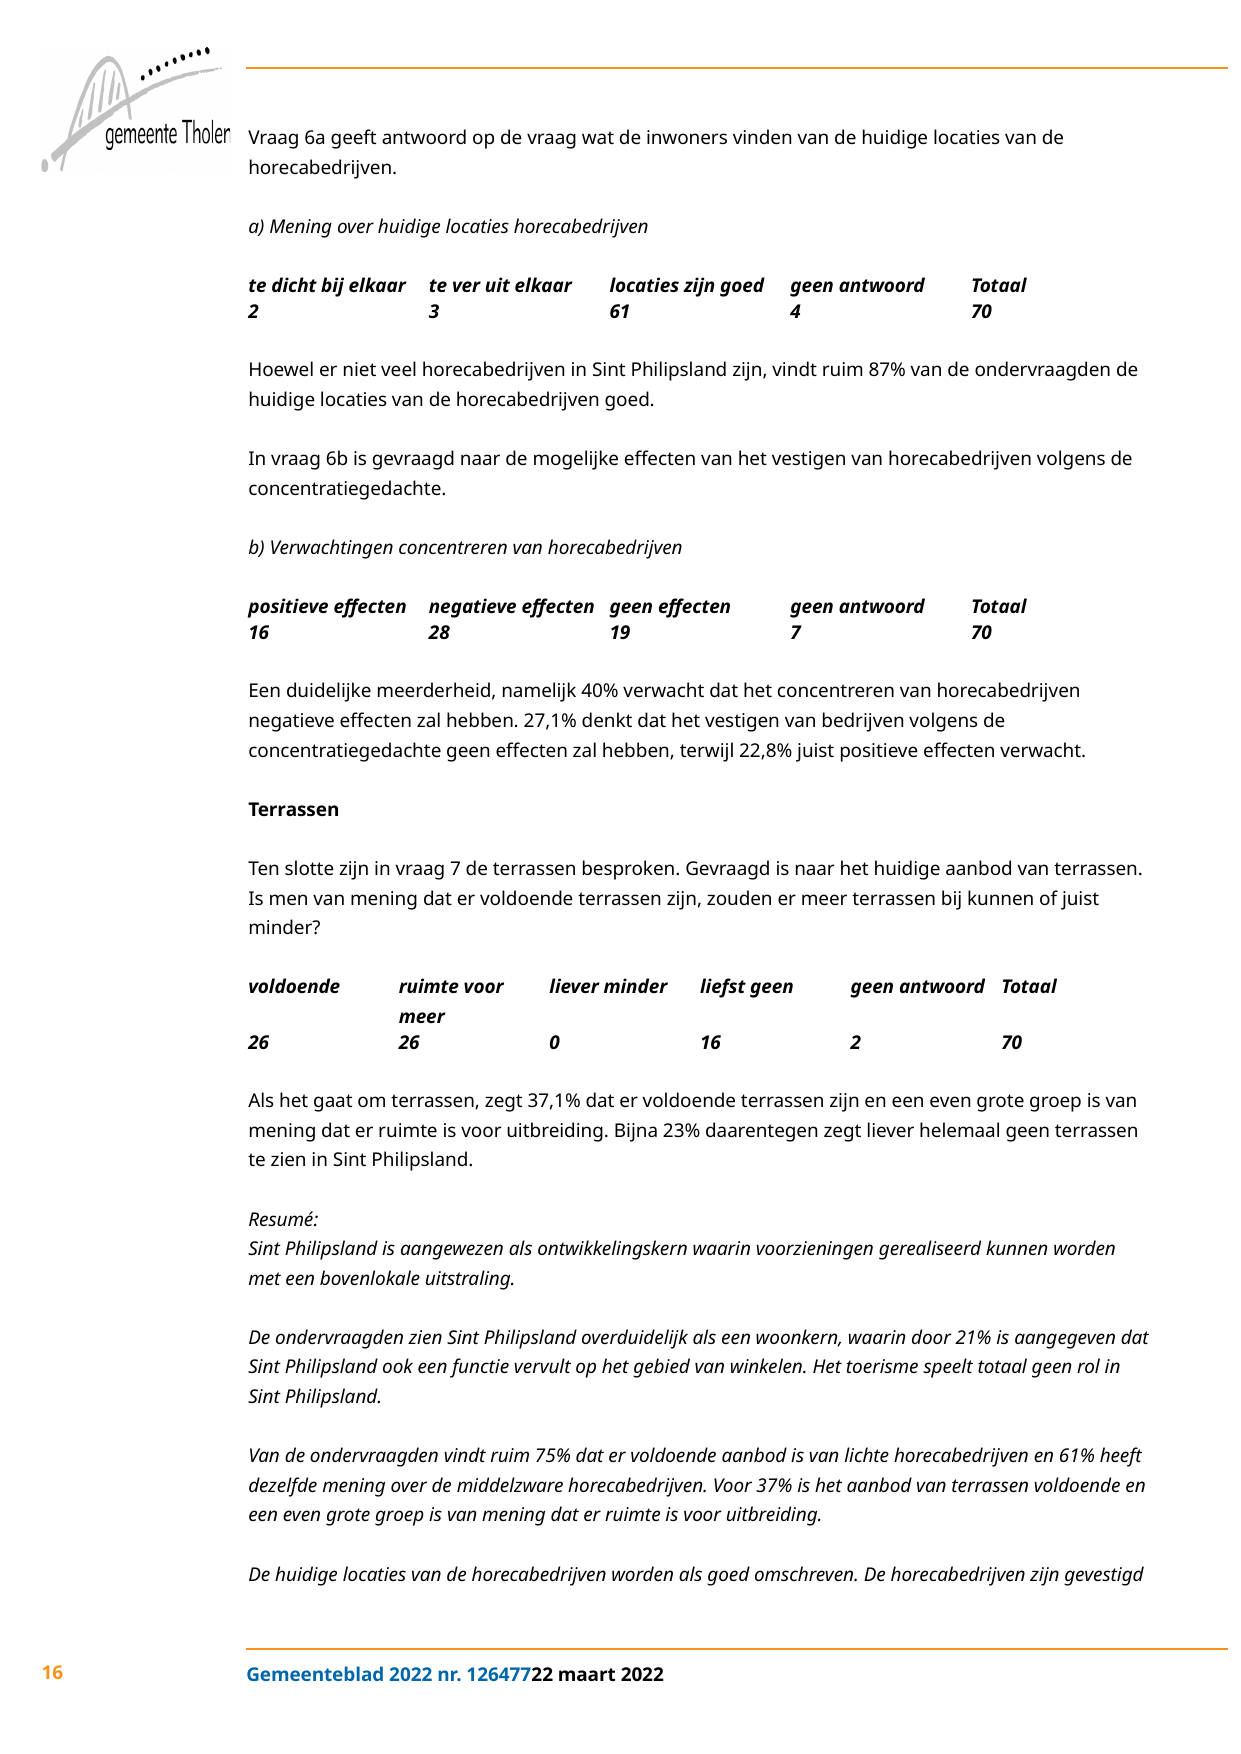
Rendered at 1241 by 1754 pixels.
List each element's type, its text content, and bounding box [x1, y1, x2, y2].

table_header te dicht bij elkaar [248, 273, 429, 298]
table_cell 26 [399, 1029, 549, 1055]
text b) Verwachtingen concentreren van horecabedrijven [248, 534, 1152, 560]
text Sint Philipsland is aangewezen als ontwikkelingskern waarin voorzieningen gerealiseerd kunnen worden met een bovenlokale uitstraling. [248, 1235, 1152, 1291]
table_header locaties zijn goed [609, 273, 790, 298]
table_cell 26 [248, 1029, 398, 1055]
table_header positieve effecten [248, 594, 429, 619]
table_cell 70 [1001, 1029, 1152, 1055]
text In vraag 6b is gevraagd naar de mogelijke effecten van het vestigen van horecabedrijven volgens de concentratiegedachte. [248, 445, 1152, 501]
text Hoewel er niet veel horecabedrijven in Sint Philipsland zijn, vindt ruim 87% van de ondervraagden de huidige locaties van de horecabedrijven goed. [248, 357, 1152, 412]
table_header voldoende [248, 974, 398, 1029]
table_cell 2 [850, 1029, 1001, 1055]
text De huidige locaties van de horecabedrijven worden als goed omschreven. De horecabedrijven zijn gevestigd [248, 1561, 1152, 1587]
table_cell 61 [609, 298, 790, 324]
table_header liever minder [549, 974, 700, 1029]
table_cell 4 [790, 298, 971, 324]
table_header negatieve effecten [429, 594, 609, 619]
table_header ruimte voor meer [399, 974, 549, 1029]
table_cell 19 [609, 619, 790, 645]
text a) Mening over huidige locaties horecabedrijven [248, 213, 1152, 239]
table_cell 7 [790, 619, 971, 645]
table_header Totaal [1001, 974, 1152, 1029]
text Ten slotte zijn in vraag 7 de terrassen besproken. Gevraagd is naar het huidige aanbod van terrassen. Is men van mening dat er voldoende terrassen zijn, zouden er meer terrassen bij kunnen of juist minder? [248, 855, 1152, 940]
table_header liefst geen [700, 974, 850, 1029]
table_cell 70 [971, 298, 1152, 324]
text Vraag 6a geeft antwoord op de vraag wat de inwoners vinden van de huidige locaties van de horecabedrijven. [248, 124, 1152, 180]
text Resumé: [248, 1206, 1152, 1232]
table_cell 70 [971, 619, 1152, 645]
table_header Totaal [971, 273, 1152, 298]
picture [41, 47, 231, 172]
table_header geen effecten [609, 594, 790, 619]
table_cell 3 [429, 298, 609, 324]
text Een duidelijke meerderheid, namelijk 40% verwacht dat het concentreren van horecabedrijven negatieve effecten zal hebben. 27,1% denkt dat het vestigen van bedrijven volgens de concentratiegedachte geen effecten zal hebben, terwijl 22,8% juist positieve effecten verwacht. [248, 678, 1152, 763]
table_cell 16 [248, 619, 429, 645]
text Van de ondervraagden vindt ruim 75% dat er voldoende aanbod is van lichte horecabedrijven en 61% heeft dezelfde mening over de middelzware horecabedrijven. Voor 37% is het aanbod van terrassen voldoende en een even grote groep is van mening dat er ruimte is voor uitbreiding. [248, 1442, 1152, 1527]
text De ondervraagden zien Sint Philipsland overduidelijk als een woonkern, waarin door 21% is aangegeven dat Sint Philipsland ook een functie vervult op het gebied van winkelen. Het toerisme speelt totaal geen rol in Sint Philipsland. [248, 1324, 1152, 1409]
text Als het gaat om terrassen, zegt 37,1% dat er voldoende terrassen zijn en een even grote groep is van mening dat er ruimte is voor uitbreiding. Bijna 23% daarentegen zegt liever helemaal geen terrassen te zien in Sint Philipsland. [248, 1087, 1152, 1172]
table_header geen antwoord [850, 974, 1001, 1029]
table_cell 28 [429, 619, 609, 645]
table_cell 2 [248, 298, 429, 324]
table_header te ver uit elkaar [429, 273, 609, 298]
table_header geen antwoord [790, 273, 971, 298]
table_cell 16 [700, 1029, 850, 1055]
text Terrassen [248, 796, 1152, 822]
table_header geen antwoord [790, 594, 971, 619]
table_cell 0 [549, 1029, 700, 1055]
table_header Totaal [971, 594, 1152, 619]
